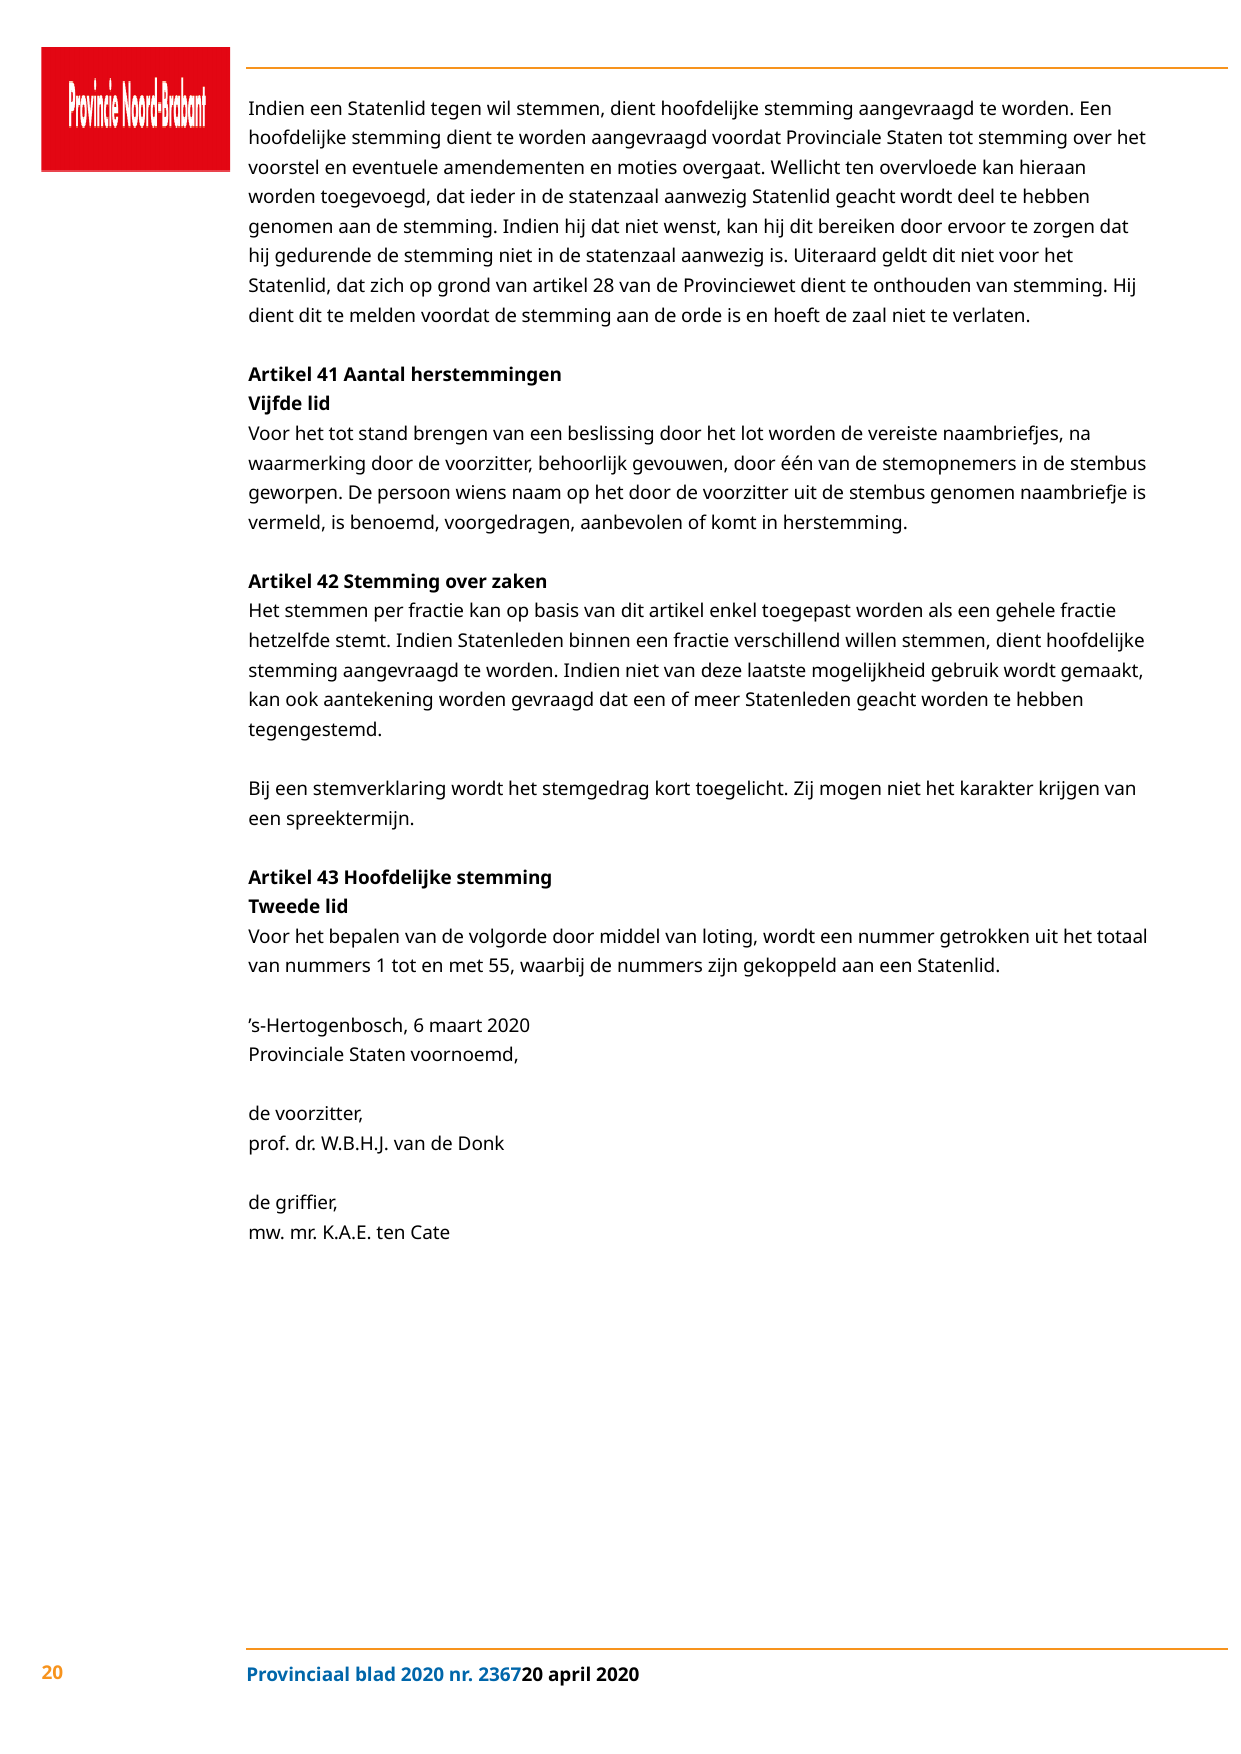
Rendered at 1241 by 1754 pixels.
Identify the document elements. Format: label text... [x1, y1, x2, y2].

text Provinciale Staten voornoemd, [248, 1041, 1152, 1067]
text de griffier, [248, 1189, 1152, 1215]
text Artikel 43 Hoofdelijke stemming [248, 864, 1152, 890]
picture [41, 47, 231, 172]
text mw. mr. K.A.E. ten Cate [248, 1219, 1152, 1245]
text ’s-Hertogenbosch, 6 maart 2020 [248, 1012, 1152, 1038]
text Het stemmen per fractie kan op basis van dit artikel enkel toegepast worden als een gehele fractie hetzelfde stemt. Indien Statenleden binnen een fractie verschillend willen stemmen, dient hoofdelijke stemming aangevraagd te worden. Indien niet van deze laatste mogelijkheid gebruik wordt gemaakt, kan ook aantekening worden gevraagd dat een of meer Statenleden geacht worden te hebben tegengestemd. [248, 598, 1152, 742]
text Vijfde lid [248, 391, 1152, 416]
text Bij een stemverklaring wordt het stemgedrag kort toegelicht. Zij mogen niet het karakter krijgen van een spreektermijn. [248, 775, 1152, 831]
text Voor het tot stand brengen van een beslissing door het lot worden de vereiste naambriefjes, na waarmerking door de voorzitter, behoorlijk gevouwen, door één van de stemopnemers in de stembus geworpen. De persoon wiens naam op het door de voorzitter uit de stembus genomen naambriefje is vermeld, is benoemd, voorgedragen, aanbevolen of komt in herstemming. [248, 420, 1152, 535]
text Artikel 41 Aantal herstemmingen [248, 361, 1152, 387]
text Tweede lid [248, 893, 1152, 919]
text Voor het bepalen van de volgorde door middel van loting, wordt een nummer getrokken uit het totaal van nummers 1 tot en met 55, waarbij de nummers zijn gekoppeld aan een Statenlid. [248, 923, 1152, 978]
text prof. dr. W.B.H.J. van de Donk [248, 1130, 1152, 1156]
text Artikel 42 Stemming over zaken [248, 568, 1152, 594]
text Indien een Statenlid tegen wil stemmen, dient hoofdelijke stemming aangevraagd te worden. Een hoofdelijke stemming dient te worden aangevraagd voordat Provinciale Staten tot stemming over het voorstel en eventuele amendementen en moties overgaat. Wellicht ten overvloede kan hieraan worden toegevoegd, dat ieder in de statenzaal aanwezig Statenlid geacht wordt deel te hebben genomen aan de stemming. Indien hij dat niet wenst, kan hij dit bereiken door ervoor te zorgen dat hij gedurende de stemming niet in de statenzaal aanwezig is. Uiteraard geldt dit niet voor het Statenlid, dat zich op grond van artikel 28 van de Provinciewet dient te onthouden van stemming. Hij dient dit te melden voordat de stemming aan de orde is en hoeft de zaal niet te verlaten. [248, 95, 1152, 328]
text de voorzitter, [248, 1101, 1152, 1126]
